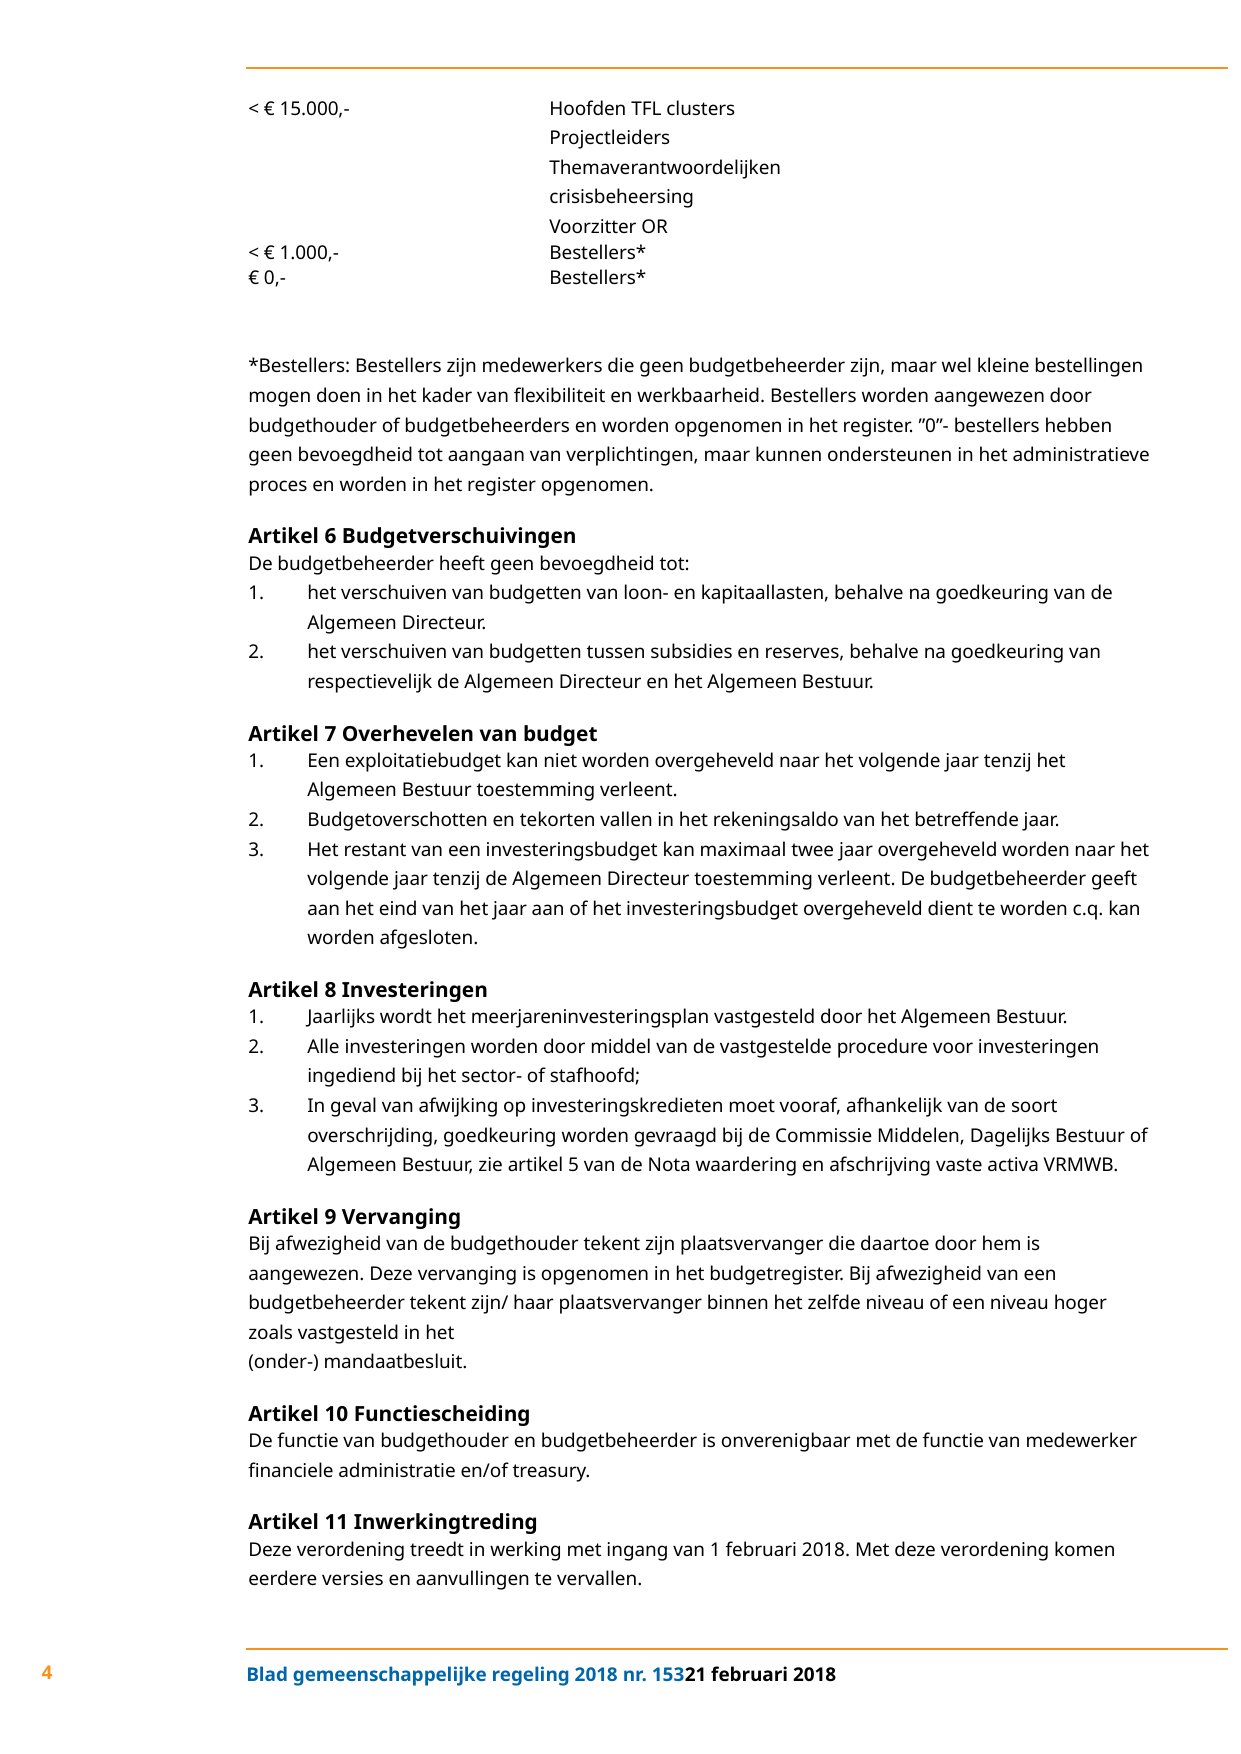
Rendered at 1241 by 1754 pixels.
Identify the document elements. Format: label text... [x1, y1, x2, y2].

list In geval van afwijking op investeringskredieten moet vooraf, afhankelijk van de soort overschrijding, goedkeuring worden gevraagd bij de Commissie Middelen, Dagelijks Bestuur of Algemeen Bestuur, zie artikel 5 van de Nota waardering en afschrijving vaste activa VRMWB. [248, 1092, 1152, 1177]
text Bij afwezigheid van de budgethouder tekent zijn plaatsvervanger die daartoe door hem is aangewezen. Deze vervanging is opgenomen in het budgetregister. Bij afwezigheid van een budgetbeheerder tekent zijn/ haar plaatsvervanger binnen het zelfde niveau of een niveau hoger zoals vastgesteld in het [248, 1230, 1152, 1345]
table_cell Bestellers* [549, 239, 850, 264]
text Artikel 10 Functiescheiding [248, 1399, 1152, 1427]
list het verschuiven van budgetten tussen subsidies en reserves, behalve na goedkeuring van respectievelijk de Algemeen Directeur en het Algemeen Bestuur. [248, 639, 1152, 694]
text Artikel 9 Vervanging [248, 1202, 1152, 1230]
list het verschuiven van budgetten van loon- en kapitaallasten, behalve na goedkeuring van de Algemeen Directeur. [248, 579, 1152, 635]
list Een exploitatiebudget kan niet worden overgeheveld naar het volgende jaar tenzij het Algemeen Bestuur toestemming verleent. [248, 747, 1152, 802]
picture [41, 47, 231, 172]
list Alle investeringen worden door middel van de vastgestelde procedure voor investeringen ingediend bij het sector- of stafhoofd; [248, 1033, 1152, 1088]
text Deze verordening treedt in werking met ingang van 1 februari 2018. Met deze verordening komen eerdere versies en aanvullingen te vervallen. [248, 1536, 1152, 1591]
text Artikel 11 Inwerkingtreding [248, 1507, 1152, 1536]
table_cell € 0,- [248, 265, 549, 290]
text Artikel 7 Overhevelen van budget [248, 719, 1152, 747]
text Artikel 6 Budgetverschuivingen [248, 521, 1152, 550]
table_cell < € 15.000,- [248, 95, 549, 239]
text *Bestellers: Bestellers zijn medewerkers die geen budgetbeheerder zijn, maar wel kleine bestellingen mogen doen in het kader van flexibiliteit en werkbaarheid. Bestellers worden aangewezen door budgethouder of budgetbeheerders en worden opgenomen in het register. ”0”- bestellers hebben geen bevoegdheid tot aangaan van verplichtingen, maar kunnen ondersteunen in het administratieve proces en worden in het register opgenomen. [248, 353, 1152, 497]
list Budgetoverschotten en tekorten vallen in het rekeningsaldo van het betreffende jaar. [248, 806, 1152, 832]
list Jaarlijks wordt het meerjareninvesteringsplan vastgesteld door het Algemeen Bestuur. [248, 1003, 1152, 1029]
text (onder-) mandaatbesluit. [248, 1348, 1152, 1374]
table_cell Bestellers* [549, 265, 850, 290]
text Artikel 8 Investeringen [248, 975, 1152, 1003]
table_cell Hoofden TFL clusters Projectleiders Themaverantwoordelijken crisisbeheersing Voorzitter OR [549, 95, 850, 239]
list Het restant van een investeringsbudget kan maximaal twee jaar overgeheveld worden naar het volgende jaar tenzij de Algemeen Directeur toestemming verleent. De budgetbeheerder geeft aan het eind van het jaar aan of het investeringsbudget overgeheveld dient te worden c.q. kan worden afgesloten. [248, 836, 1152, 950]
text De budgetbeheerder heeft geen bevoegdheid tot: [248, 550, 1152, 576]
text De functie van budgethouder en budgetbeheerder is onverenigbaar met de functie van medewerker financiele administratie en/of treasury. [248, 1427, 1152, 1483]
table_cell < € 1.000,- [248, 239, 549, 264]
